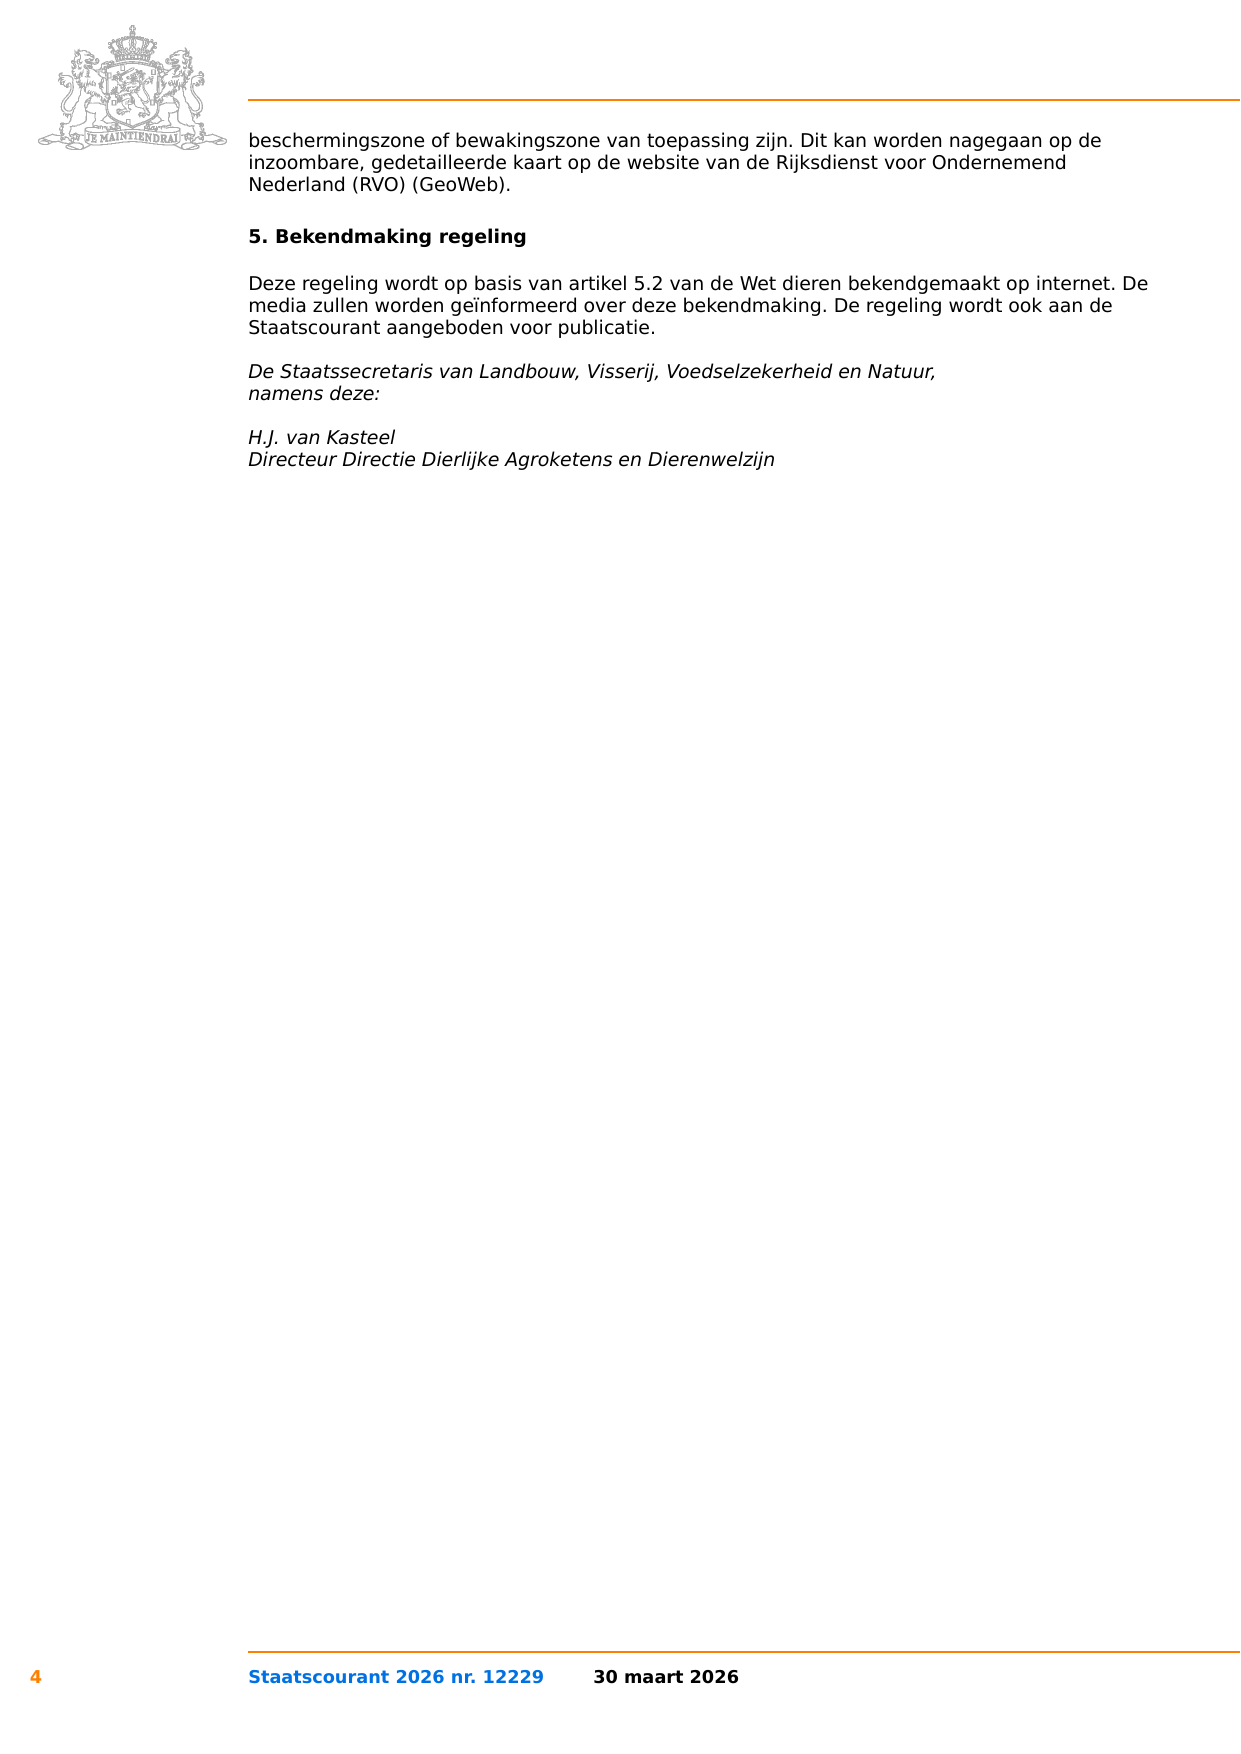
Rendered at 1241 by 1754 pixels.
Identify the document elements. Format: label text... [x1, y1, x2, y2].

subtitle 5. Bekendmaking regeling [248, 226, 1163, 248]
text beschermingszone of bewakingszone van toepassing zijn. Dit kan worden nagegaan op de inzoombare, gedetailleerde kaart op de website van de Rijksdienst voor Ondernemend Nederland (RVO) (GeoWeb). [248, 130, 1163, 196]
text Deze regeling wordt op basis van artikel 5.2 van de Wet dieren bekendgemaakt op internet. De media zullen worden geïnformeerd over deze bekendmaking. De regeling wordt ook aan de Staatscourant aangeboden voor publicatie. [248, 273, 1163, 339]
text De Staatssecretaris van Landbouw, Visserij, Voedselzekerheid en Natuur, namens deze: H.J. van Kasteel Directeur Directie Dierlijke Agroketens en Dierenwelzijn [248, 361, 1163, 471]
picture [38, 25, 227, 150]
